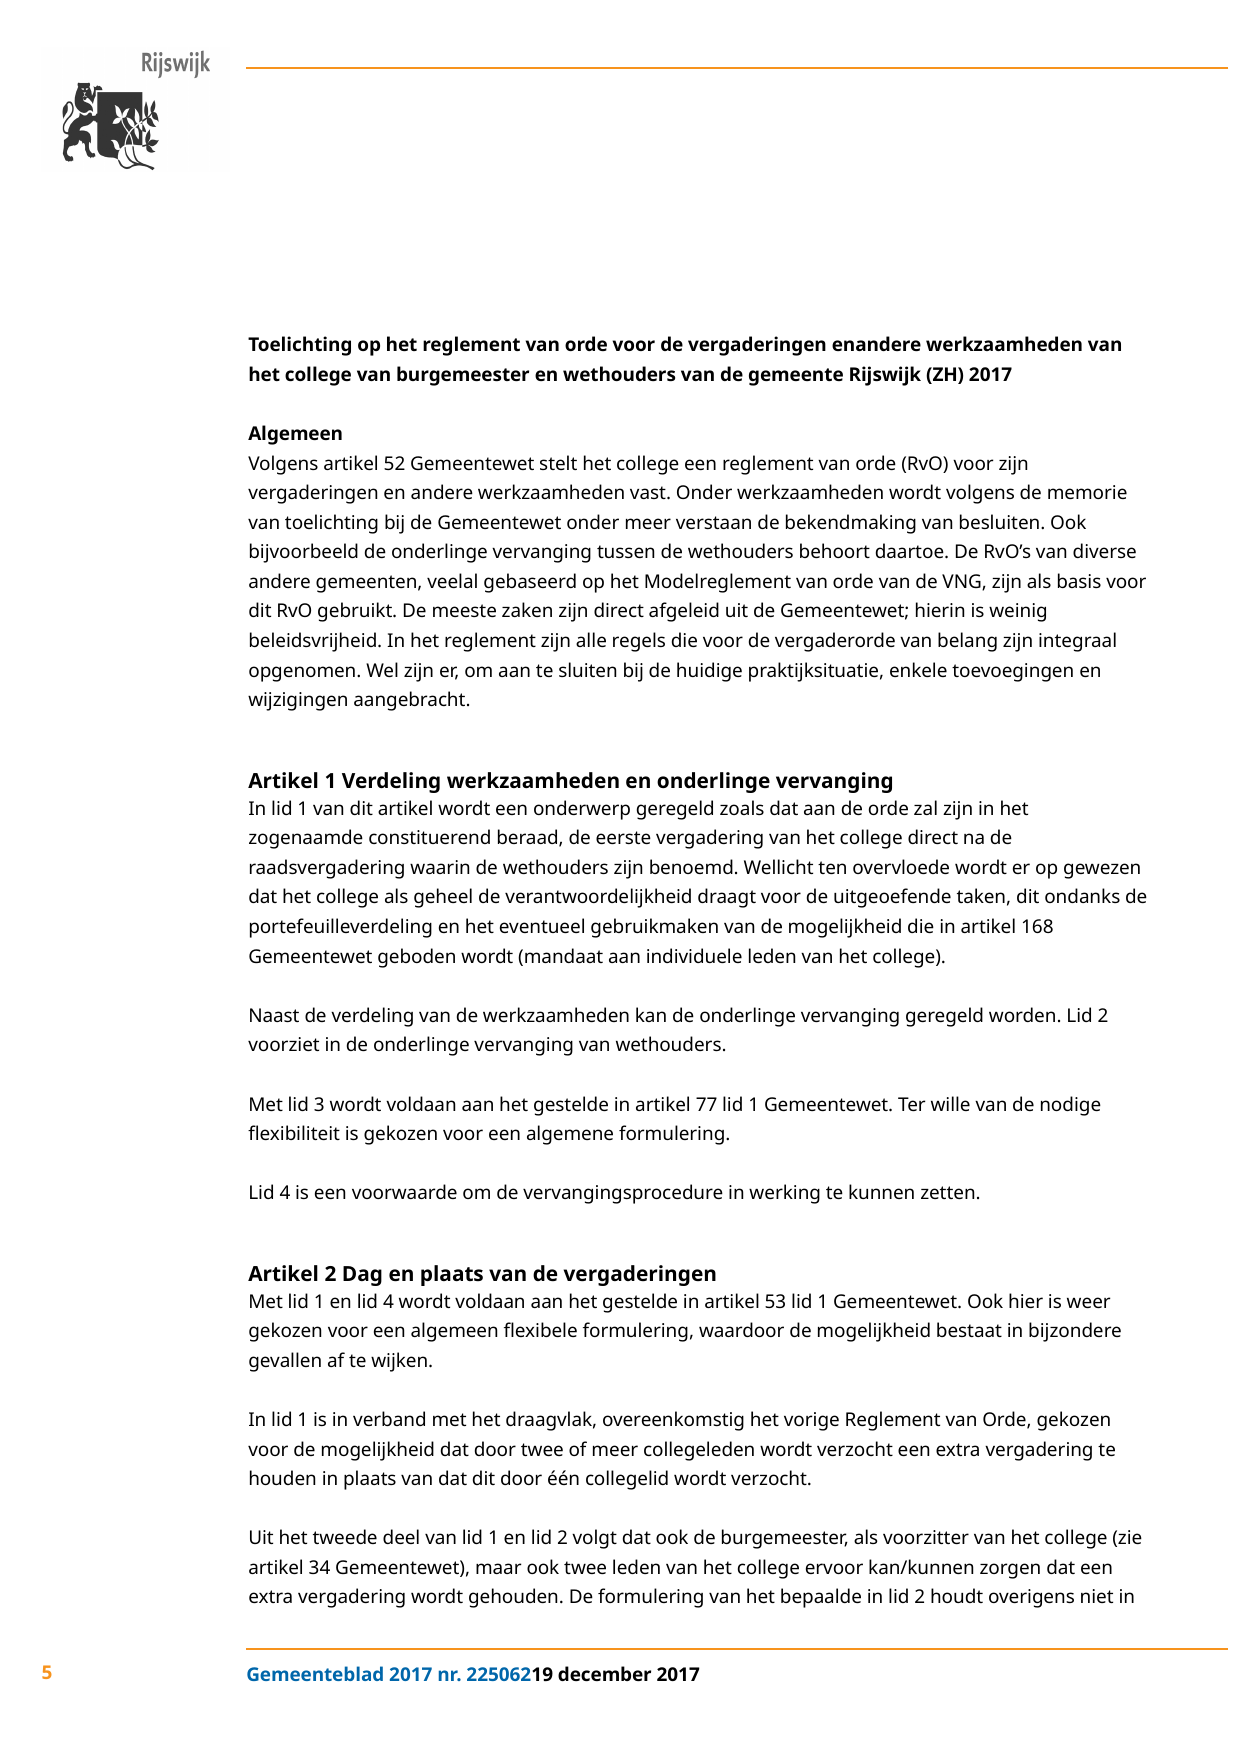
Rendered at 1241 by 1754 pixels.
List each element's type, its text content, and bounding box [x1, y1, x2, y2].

text Naast de verdeling van de werkzaamheden kan de onderlinge vervanging geregeld worden. Lid 2 voorziet in de onderlinge vervanging van wethouders. [248, 1002, 1152, 1057]
text Toelichting op het reglement van orde voor de vergaderingen enandere werkzaamheden van het college van burgemeester en wethouders van de gemeente Rijswijk (ZH) 2017 [248, 331, 1152, 387]
text In lid 1 is in verband met het draagvlak, overeenkomstig het vorige Reglement van Orde, gekozen voor de mogelijkheid dat door twee of meer collegeleden wordt verzocht een extra vergadering te houden in plaats van dat dit door één collegelid wordt verzocht. [248, 1406, 1152, 1491]
text Met lid 1 en lid 4 wordt voldaan aan het gestelde in artikel 53 lid 1 Gemeentewet. Ook hier is weer gekozen voor een algemeen flexibele formulering, waardoor de mogelijkheid bestaat in bijzondere gevallen af te wijken. [248, 1288, 1152, 1373]
text Volgens artikel 52 Gemeentewet stelt het college een reglement van orde (RvO) voor zijn vergaderingen en andere werkzaamheden vast. Onder werkzaamheden wordt volgens de memorie van toelichting bij de Gemeentewet onder meer verstaan de bekendmaking van besluiten. Ook bijvoorbeeld de onderlinge vervanging tussen de wethouders behoort daartoe. De RvO’s van diverse andere gemeenten, veelal gebaseerd op het Modelreglement van orde van de VNG, zijn als basis voor dit RvO gebruikt. De meeste zaken zijn direct afgeleid uit de Gemeentewet; hierin is weinig beleidsvrijheid. In het reglement zijn alle regels die voor de vergaderorde van belang zijn integraal opgenomen. Wel zijn er, om aan te sluiten bij de huidige praktijksituatie, enkele toevoegingen en wijzigingen aangebracht. [248, 450, 1152, 712]
text Algemeen [248, 420, 1152, 446]
text Met lid 3 wordt voldaan aan het gestelde in artikel 77 lid 1 Gemeentewet. Ter wille van de nodige flexibiliteit is gekozen voor een algemene formulering. [248, 1091, 1152, 1146]
text Artikel 1 Verdeling werkzaamheden en onderlinge vervanging [248, 766, 1152, 795]
text Lid 4 is een voorwaarde om de vervangingsprocedure in werking te kunnen zetten. [248, 1179, 1152, 1205]
text Artikel 2 Dag en plaats van de vergaderingen [248, 1259, 1152, 1288]
text Uit het tweede deel van lid 1 en lid 2 volgt dat ook de burgemeester, als voorzitter van het college (zie artikel 34 Gemeentewet), maar ook twee leden van het college ervoor kan/kunnen zorgen dat een extra vergadering wordt gehouden. De formulering van het bepaalde in lid 2 houdt overigens niet in [248, 1524, 1152, 1609]
text zogenaamde constituerend beraad, de eerste vergadering van het college direct na de raadsvergadering waarin de wethouders zijn benoemd. Wellicht ten overvloede wordt er op gewezen dat het college als geheel de verantwoordelijkheid draagt voor de uitgeoefende taken, dit ondanks de portefeuilleverdeling en het eventueel gebruikmaken van de mogelijkheid die in artikel 168 Gemeentewet geboden wordt (mandaat aan individuele leden van het college). [248, 824, 1152, 968]
text In lid 1 van dit artikel wordt een onderwerp geregeld zoals dat aan de orde zal zijn in het [248, 795, 1152, 821]
picture [41, 47, 231, 172]
